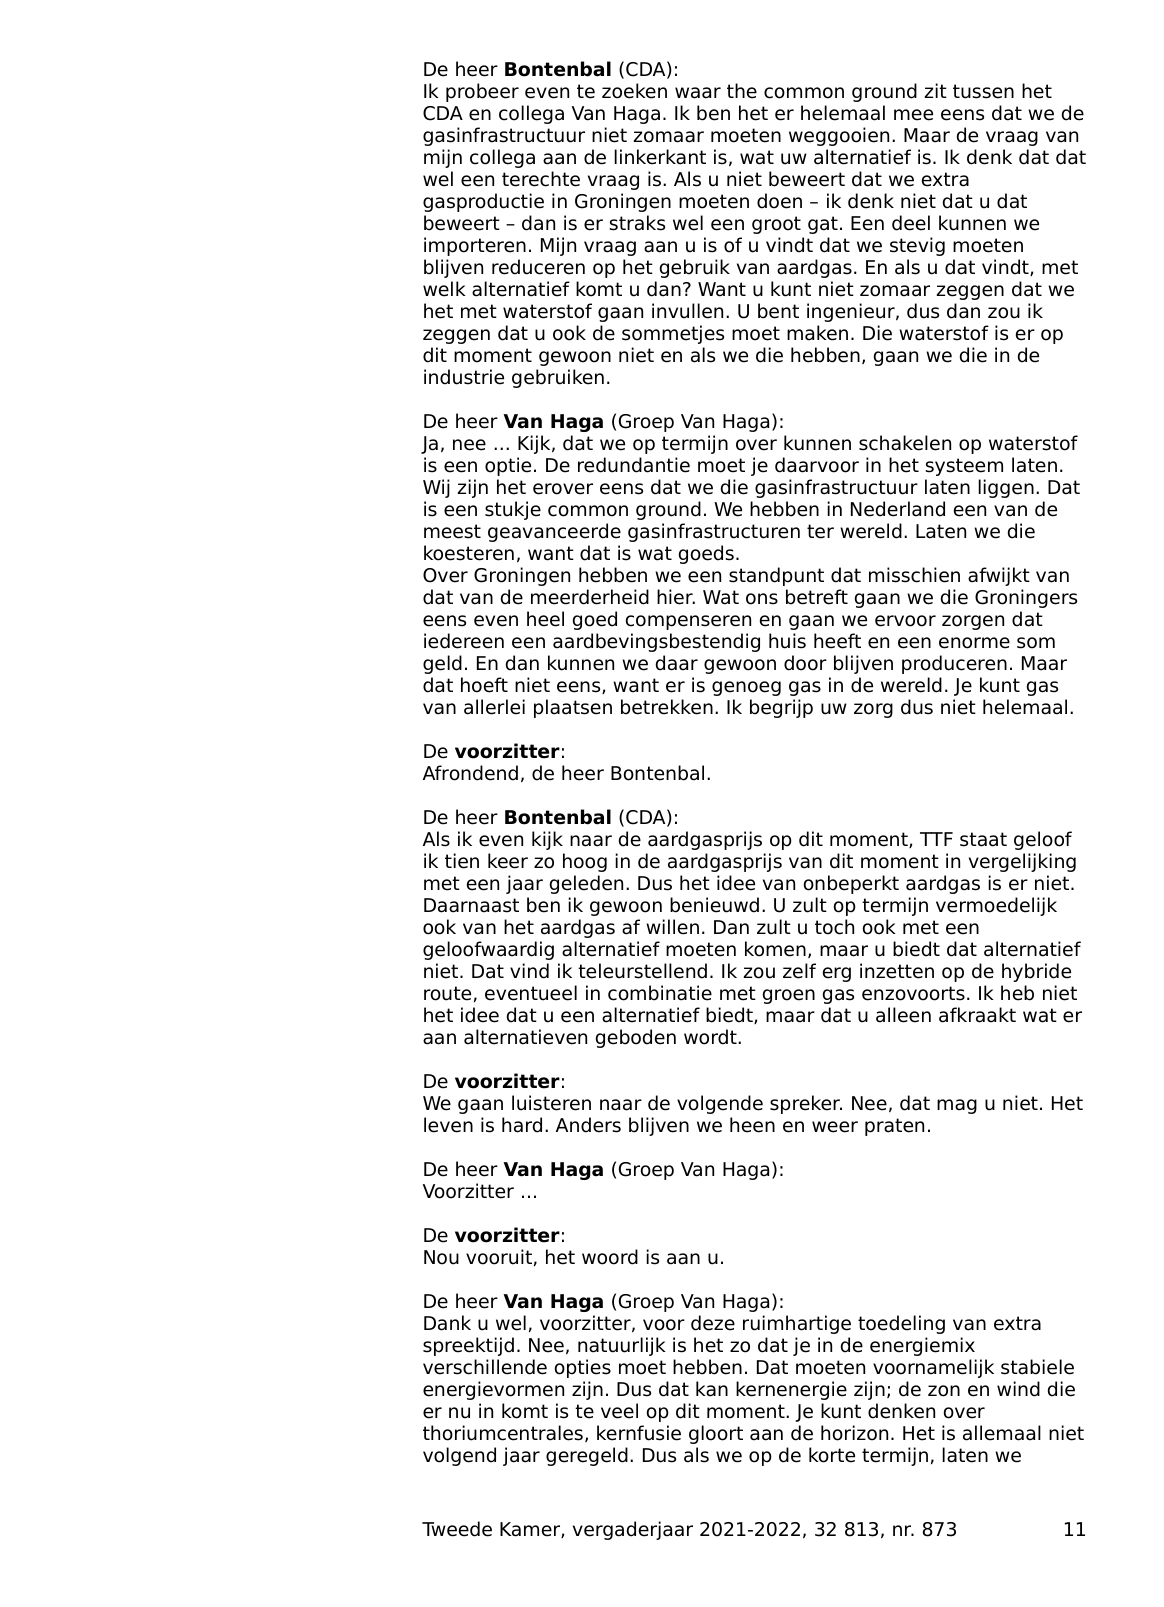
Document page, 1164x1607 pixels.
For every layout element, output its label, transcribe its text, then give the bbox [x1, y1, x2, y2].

text Voorzitter ... [422, 1181, 1087, 1203]
text Over Groningen hebben we een standpunt dat misschien afwijkt van dat van de meerderheid hier. Wat ons betreft gaan we die Groningers eens even heel goed compenseren en gaan we ervoor zorgen dat iedereen een aardbevingsbestendig huis heeft en een enorme som geld. En dan kunnen we daar gewoon door blijven produceren. Maar dat hoeft niet eens, want er is genoeg gas in de wereld. Je kunt gas van allerlei plaatsen betrekken. Ik begrijp uw zorg dus niet helemaal. [422, 565, 1087, 719]
text Dank u wel, voorzitter, voor deze ruimhartige toedeling van extra spreektijd. Nee, natuurlijk is het zo dat je in de energiemix verschillende opties moet hebben. Dat moeten voornamelijk stabiele energievormen zijn. Dus dat kan kernenergie zijn; de zon en wind die er nu in komt is te veel op dit moment. Je kunt denken over thoriumcentrales, kernfusie gloort aan de horizon. Het is allemaal niet volgend jaar geregeld. Dus als we op de korte termijn, laten we [422, 1313, 1087, 1467]
text De heer Van Haga (Groep Van Haga): [422, 1291, 1087, 1313]
text We gaan luisteren naar de volgende spreker. Nee, dat mag u niet. Het leven is hard. Anders blijven we heen en weer praten. [422, 1093, 1087, 1137]
text De voorzitter: [422, 1071, 1087, 1093]
text Ja, nee ... Kijk, dat we op termijn over kunnen schakelen op waterstof is een optie. De redundantie moet je daarvoor in het systeem laten. Wij zijn het erover eens dat we die gasinfrastructuur laten liggen. Dat is een stukje common ground. We hebben in Nederland een van de meest geavanceerde gasinfrastructuren ter wereld. Laten we die koesteren, want dat is wat goeds. [422, 433, 1087, 565]
text Als ik even kijk naar de aardgasprijs op dit moment, TTF staat geloof ik tien keer zo hoog in de aardgasprijs van dit moment in vergelijking met een jaar geleden. Dus het idee van onbeperkt aardgas is er niet. Daarnaast ben ik gewoon benieuwd. U zult op termijn vermoedelijk ook van het aardgas af willen. Dan zult u toch ook met een geloofwaardig alternatief moeten komen, maar u biedt dat alternatief niet. Dat vind ik teleurstellend. Ik zou zelf erg inzetten op de hybride route, eventueel in combinatie met groen gas enzovoorts. Ik heb niet het idee dat u een alternatief biedt, maar dat u alleen afkraakt wat er aan alternatieven geboden wordt. [422, 829, 1087, 1049]
text De voorzitter: [422, 741, 1087, 763]
text De heer Bontenbal (CDA): [422, 59, 1087, 81]
text De heer Bontenbal (CDA): [422, 807, 1087, 829]
text De voorzitter: [422, 1225, 1087, 1247]
text De heer Van Haga (Groep Van Haga): [422, 1159, 1087, 1181]
text Afrondend, de heer Bontenbal. [422, 763, 1087, 785]
text De heer Van Haga (Groep Van Haga): [422, 411, 1087, 433]
text Nou vooruit, het woord is aan u. [422, 1247, 1087, 1269]
text Ik probeer even te zoeken waar the common ground zit tussen het CDA en collega Van Haga. Ik ben het er helemaal mee eens dat we de gasinfrastructuur niet zomaar moeten weggooien. Maar de vraag van mijn collega aan de linkerkant is, wat uw alternatief is. Ik denk dat dat wel een terechte vraag is. Als u niet beweert dat we extra gasproductie in Groningen moeten doen – ik denk niet dat u dat beweert – dan is er straks wel een groot gat. Een deel kunnen we importeren. Mijn vraag aan u is of u vindt dat we stevig moeten blijven reduceren op het gebruik van aardgas. En als u dat vindt, met welk alternatief komt u dan? Want u kunt niet zomaar zeggen dat we het met waterstof gaan invullen. U bent ingenieur, dus dan zou ik zeggen dat u ook de sommetjes moet maken. Die waterstof is er op dit moment gewoon niet en als we die hebben, gaan we die in de industrie gebruiken. [422, 81, 1087, 389]
